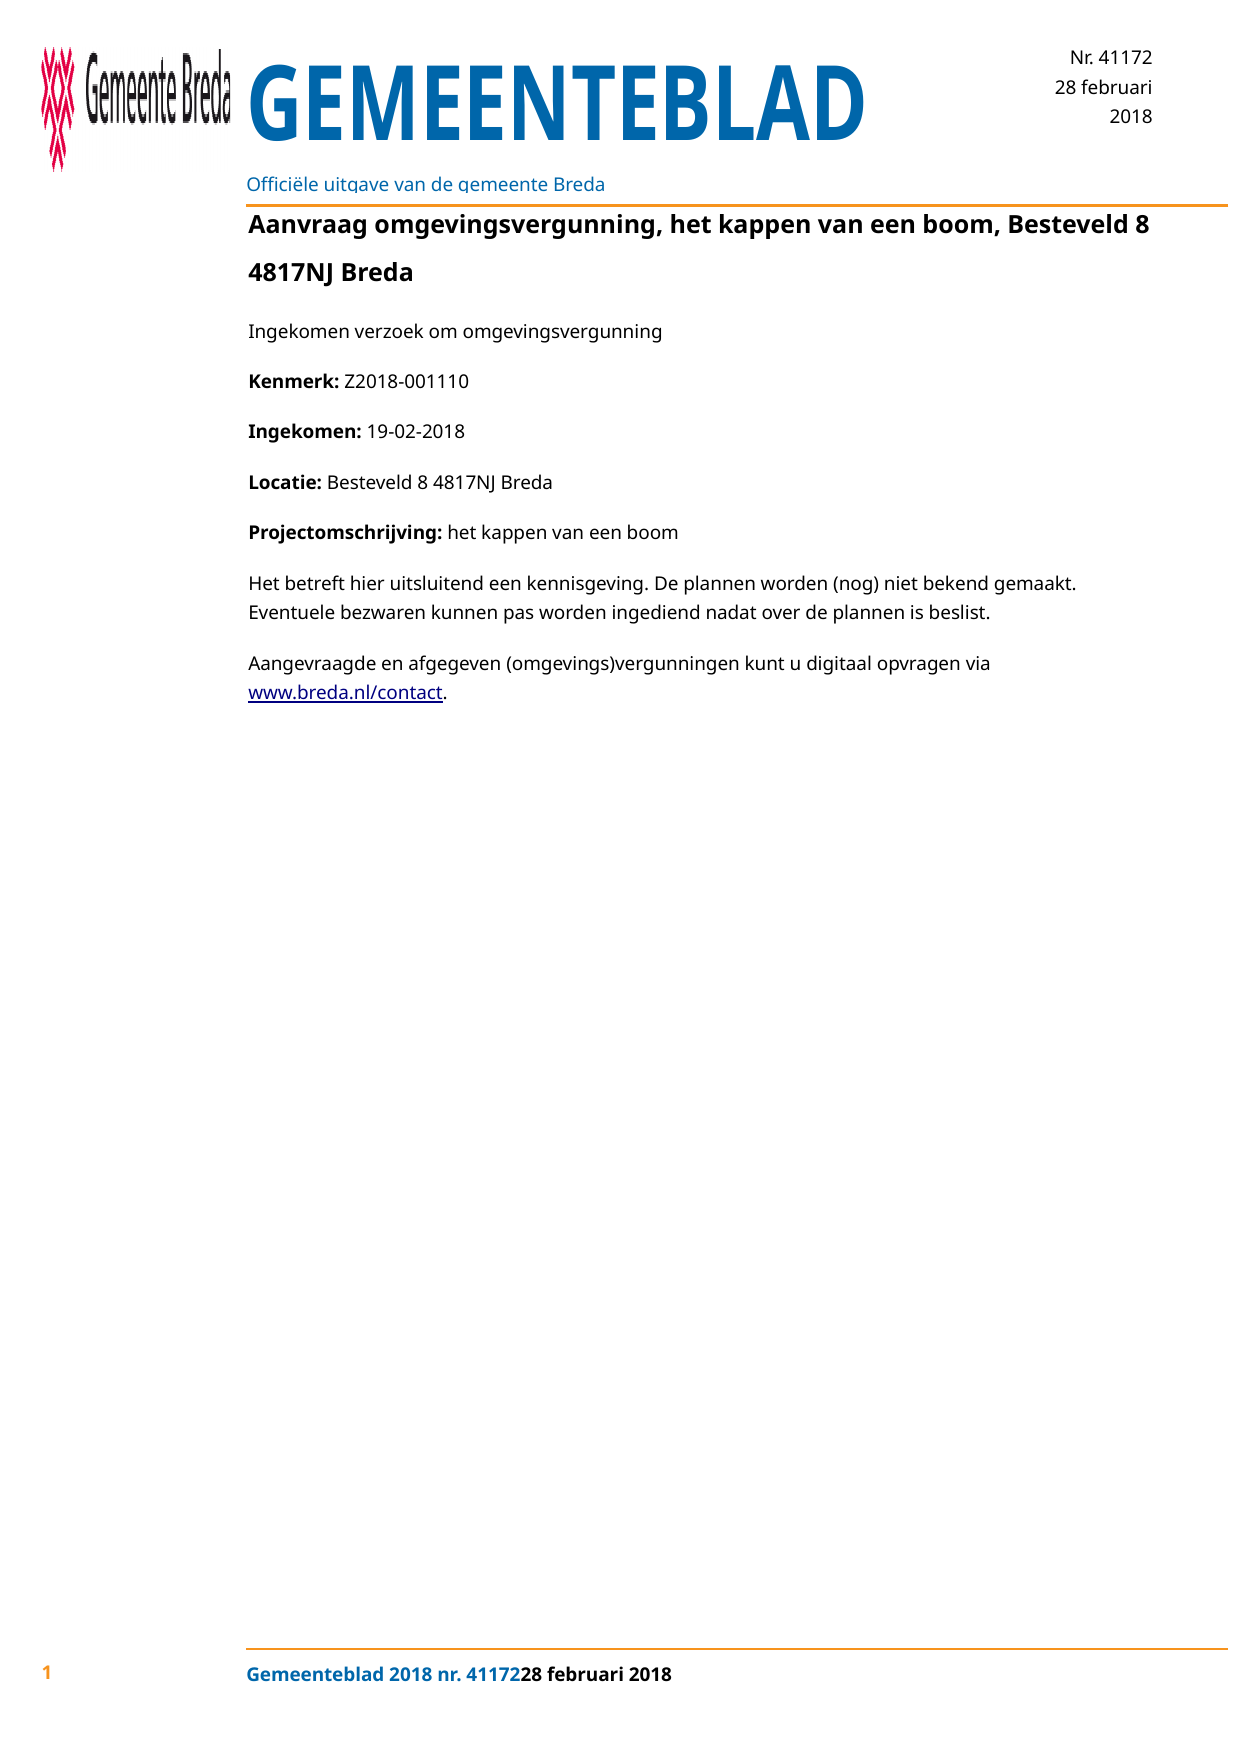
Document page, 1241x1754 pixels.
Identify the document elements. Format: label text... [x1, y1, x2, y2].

text Kenmerk: Z2018-001110 [248, 368, 1152, 394]
text Aangevraagde en afgegeven (omgevings)vergunningen kunt u digitaal opvragen via www.breda.nl/contact. [248, 650, 1152, 705]
text Ingekomen: 19-02-2018 [248, 419, 1152, 444]
text Ingekomen verzoek om omgevingsvergunning [248, 318, 1152, 344]
text Projectomschrijving: het kappen van een boom [248, 519, 1152, 545]
picture [41, 47, 231, 172]
text Het betreft hier uitsluitend een kennisgeving. De plannen worden (nog) niet bekend gemaakt. Eventuele bezwaren kunnen pas worden ingediend nadat over de plannen is beslist. [248, 570, 1152, 625]
text Locatie: Besteveld 8 4817NJ Breda [248, 469, 1152, 495]
text Aanvraag omgevingsvergunning, het kappen van een boom, Besteveld 8 4817NJ Breda [248, 207, 1152, 288]
